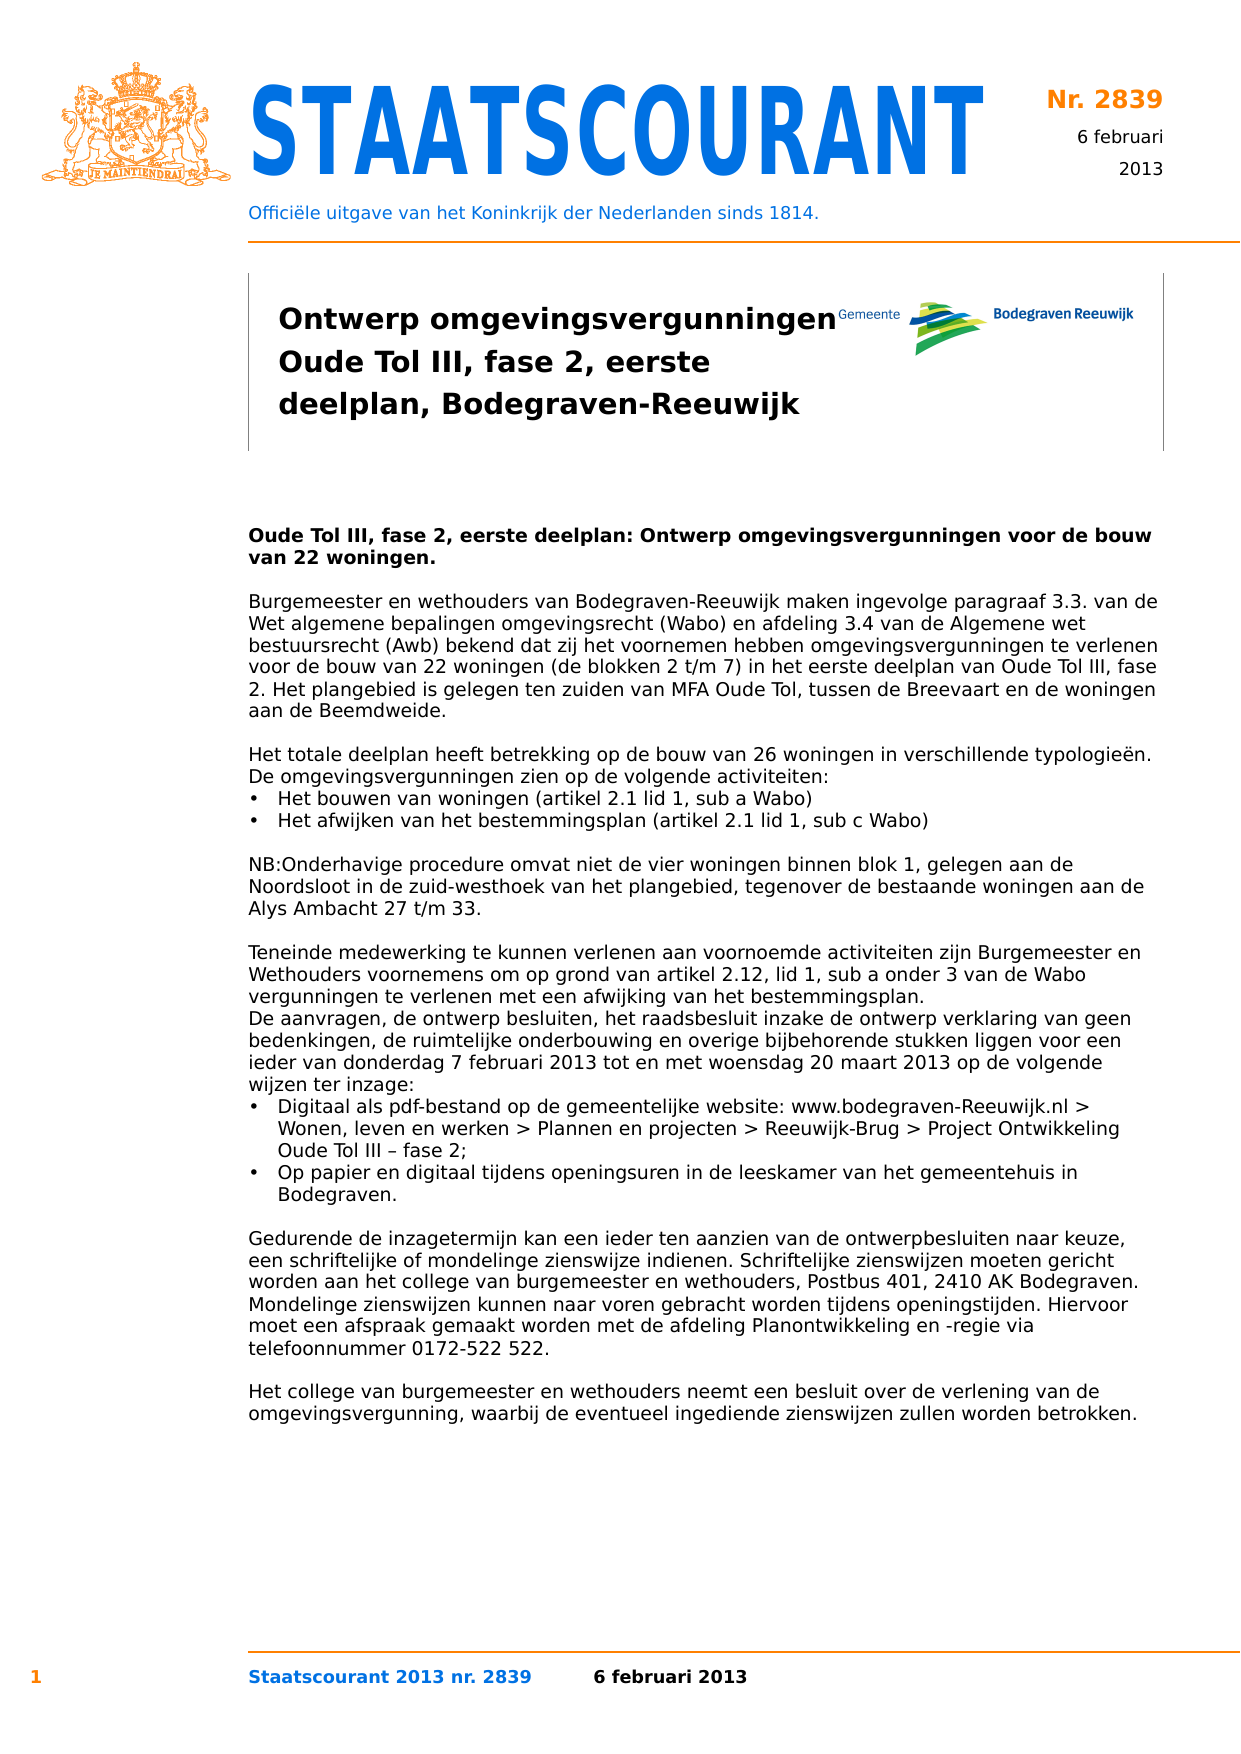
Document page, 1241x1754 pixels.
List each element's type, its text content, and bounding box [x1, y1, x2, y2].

text NB:Onderhavige procedure omvat niet de vier woningen binnen blok 1, gelegen aan de Noordsloot in de zuid-westhoek van het plangebied, tegenover de bestaande woningen aan de Alys Ambacht 27 t/m 33. [248, 854, 1163, 920]
text Het totale deelplan heeft betrekking op de bouw van 26 woningen in verschillende typologieën. De omgevingsvergunningen zien op de volgende activiteiten: [248, 744, 1163, 788]
text De aanvragen, de ontwerp besluiten, het raadsbesluit inzake de ontwerp verklaring van geen bedenkingen, de ruimtelijke onderbouwing en overige bijbehorende stukken liggen voor een ieder van donderdag 7 februari 2013 tot en met woensdag 20 maart 2013 op de volgende wijzen ter inzage: [248, 1008, 1163, 1096]
text Burgemeester en wethouders van Bodegraven-Reeuwijk maken ingevolge paragraaf 3.3. van de Wet algemene bepalingen omgevingsrecht (Wabo) en afdeling 3.4 van de Algemene wet bestuursrecht (Awb) bekend dat zij het voornemen hebben omgevingsvergunningen te verlenen voor de bouw van 22 woningen (de blokken 2 t/m 7) in het eerste deelplan van Oude Tol III, fase 2. Het plangebied is gelegen ten zuiden van MFA Oude Tol, tussen de Breevaart en de woningen aan de Beemdweide. [248, 591, 1163, 722]
text Het college van burgemeester en wethouders neemt een besluit over de verlening van de omgevingsvergunning, waarbij de eventueel ingediende zienswijzen zullen worden betrokken. [248, 1381, 1163, 1425]
subtitle Ontwerp omgevingsvergunningen Oude Tol III, fase 2, eerste deelplan, Bodegraven-Reeuwijk [249, 273, 1163, 451]
table_header Nr. 2839 [998, 62, 1240, 121]
text • Het afwijken van het bestemmingsplan (artikel 2.1 lid 1, sub c Wabo) [248, 810, 1163, 832]
table_header [25, 62, 248, 241]
table_cell 6 februari [998, 121, 1240, 153]
picture [838, 302, 1134, 356]
text Oude Tol III, fase 2, eerste deelplan: Ontwerp omgevingsvergunningen voor de bouw van 22 woningen. [248, 525, 1163, 569]
table_header STAATSCOURANT [248, 62, 998, 203]
text • Het bouwen van woningen (artikel 2.1 lid 1, sub a Wabo) [248, 788, 1163, 810]
text Gedurende de inzagetermijn kan een ieder ten aanzien van de ontwerpbesluiten naar keuze, een schriftelijke of mondelinge zienswijze indienen. Schriftelijke zienswijzen moeten gericht worden aan het college van burgemeester en wethouders, Postbus 401, 2410 AK Bodegraven. Mondelinge zienswijzen kunnen naar voren gebracht worden tijdens openingstijden. Hiervoor moet een afspraak gemaakt worden met de afdeling Planontwikkeling en -regie via telefoonnummer 0172-522 522. [248, 1227, 1163, 1359]
text Teneinde medewerking te kunnen verlenen aan voornoemde activiteiten zijn Burgemeester en Wethouders voornemens om op grond van artikel 2.12, lid 1, sub a onder 3 van de Wabo vergunningen te verlenen met een afwijking van het bestemmingsplan. [248, 942, 1163, 1008]
table_cell Officiële uitgave van het Koninkrijk der Nederlanden sinds 1814. [248, 203, 1240, 241]
text • Op papier en digitaal tijdens openingsuren in de leeskamer van het gemeentehuis in Bodegraven. [248, 1162, 1163, 1206]
text • Digitaal als pdf-bestand op de gemeentelijke website: www.bodegraven-Reeuwijk.nl > Wonen, leven en werken > Plannen en projecten > Reeuwijk-Brug > Project Ontwikkeling Oude Tol III – fase 2; [248, 1096, 1163, 1162]
picture [41, 62, 231, 186]
table_cell 2013 [998, 153, 1240, 203]
